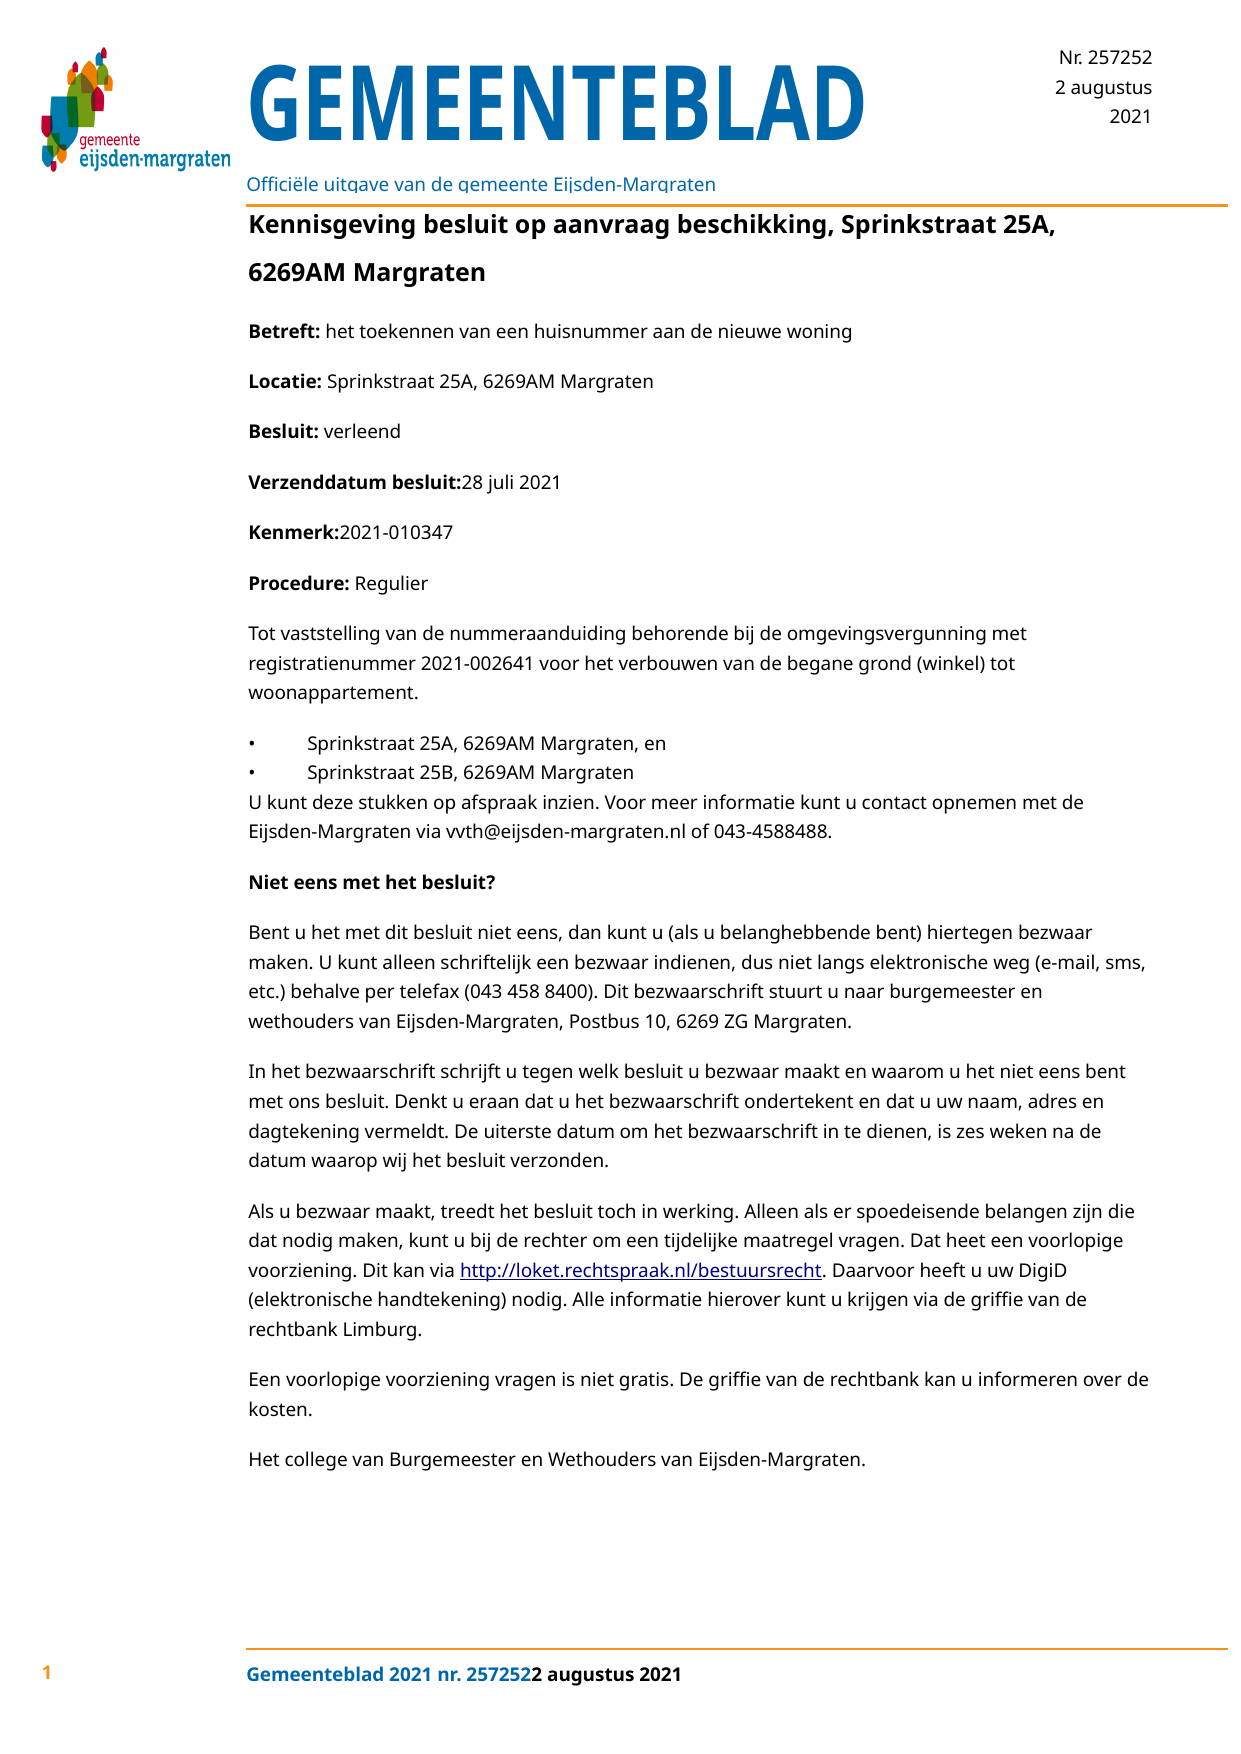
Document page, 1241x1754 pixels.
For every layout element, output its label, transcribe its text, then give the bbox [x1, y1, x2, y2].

text Verzenddatum besluit:28 juli 2021 [248, 469, 1152, 495]
text Als u bezwaar maakt, treedt het besluit toch in werking. Alleen als er spoedeisende belangen zijn die dat nodig maken, kunt u bij de rechter om een tijdelijke maatregel vragen. Dat heet een voorlopige voorziening. Dit kan via http://loket.rechtspraak.nl/bestuursrecht. Daarvoor heeft u uw DigiD (elektronische handtekening) nodig. Alle informatie hierover kunt u krijgen via de griffie van de rechtbank Limburg. [248, 1198, 1152, 1342]
picture [41, 47, 231, 172]
text Bent u het met dit besluit niet eens, dan kunt u (als u belanghebbende bent) hiertegen bezwaar maken. U kunt alleen schriftelijk een bezwaar indienen, dus niet langs elektronische weg (e-mail, sms, etc.) behalve per telefax (043 458 8400). Dit bezwaarschrift stuurt u naar burgemeester en wethouders van Eijsden-Margraten, Postbus 10, 6269 ZG Margraten. [248, 919, 1152, 1034]
list Sprinkstraat 25A, 6269AM Margraten, en [248, 730, 1152, 756]
text Betreft: het toekennen van een huisnummer aan de nieuwe woning [248, 318, 1152, 344]
text Besluit: verleend [248, 419, 1152, 444]
text Het college van Burgemeester en Wethouders van Eijsden-Margraten. [248, 1447, 1152, 1472]
text Kenmerk:2021-010347 [248, 519, 1152, 545]
text In het bezwaarschrift schrijft u tegen welk besluit u bezwaar maakt en waarom u het niet eens bent met ons besluit. Denkt u eraan dat u het bezwaarschrift ondertekent en dat u uw naam, adres en dagtekening vermeldt. De uiterste datum om het bezwaarschrift in te dienen, is zes weken na de datum waarop wij het besluit verzonden. [248, 1059, 1152, 1173]
text Een voorlopige voorziening vragen is niet gratis. De griffie van de rechtbank kan u informeren over de kosten. [248, 1367, 1152, 1422]
text Niet eens met het besluit? [248, 869, 1152, 895]
text Procedure: Regulier [248, 570, 1152, 596]
text U kunt deze stukken op afspraak inzien. Voor meer informatie kunt u contact opnemen met de Eijsden-Margraten via vvth@eijsden-margraten.nl of 043-4588488. [248, 789, 1152, 844]
text Tot vaststelling van de nummeraanduiding behorende bij de omgevingsvergunning met registratienummer 2021-002641 voor het verbouwen van de begane grond (winkel) tot woonappartement. [248, 620, 1152, 705]
text Kennisgeving besluit op aanvraag beschikking, Sprinkstraat 25A, 6269AM Margraten [248, 207, 1152, 288]
list Sprinkstraat 25B, 6269AM Margraten [248, 759, 1152, 785]
text Locatie: Sprinkstraat 25A, 6269AM Margraten [248, 368, 1152, 394]
